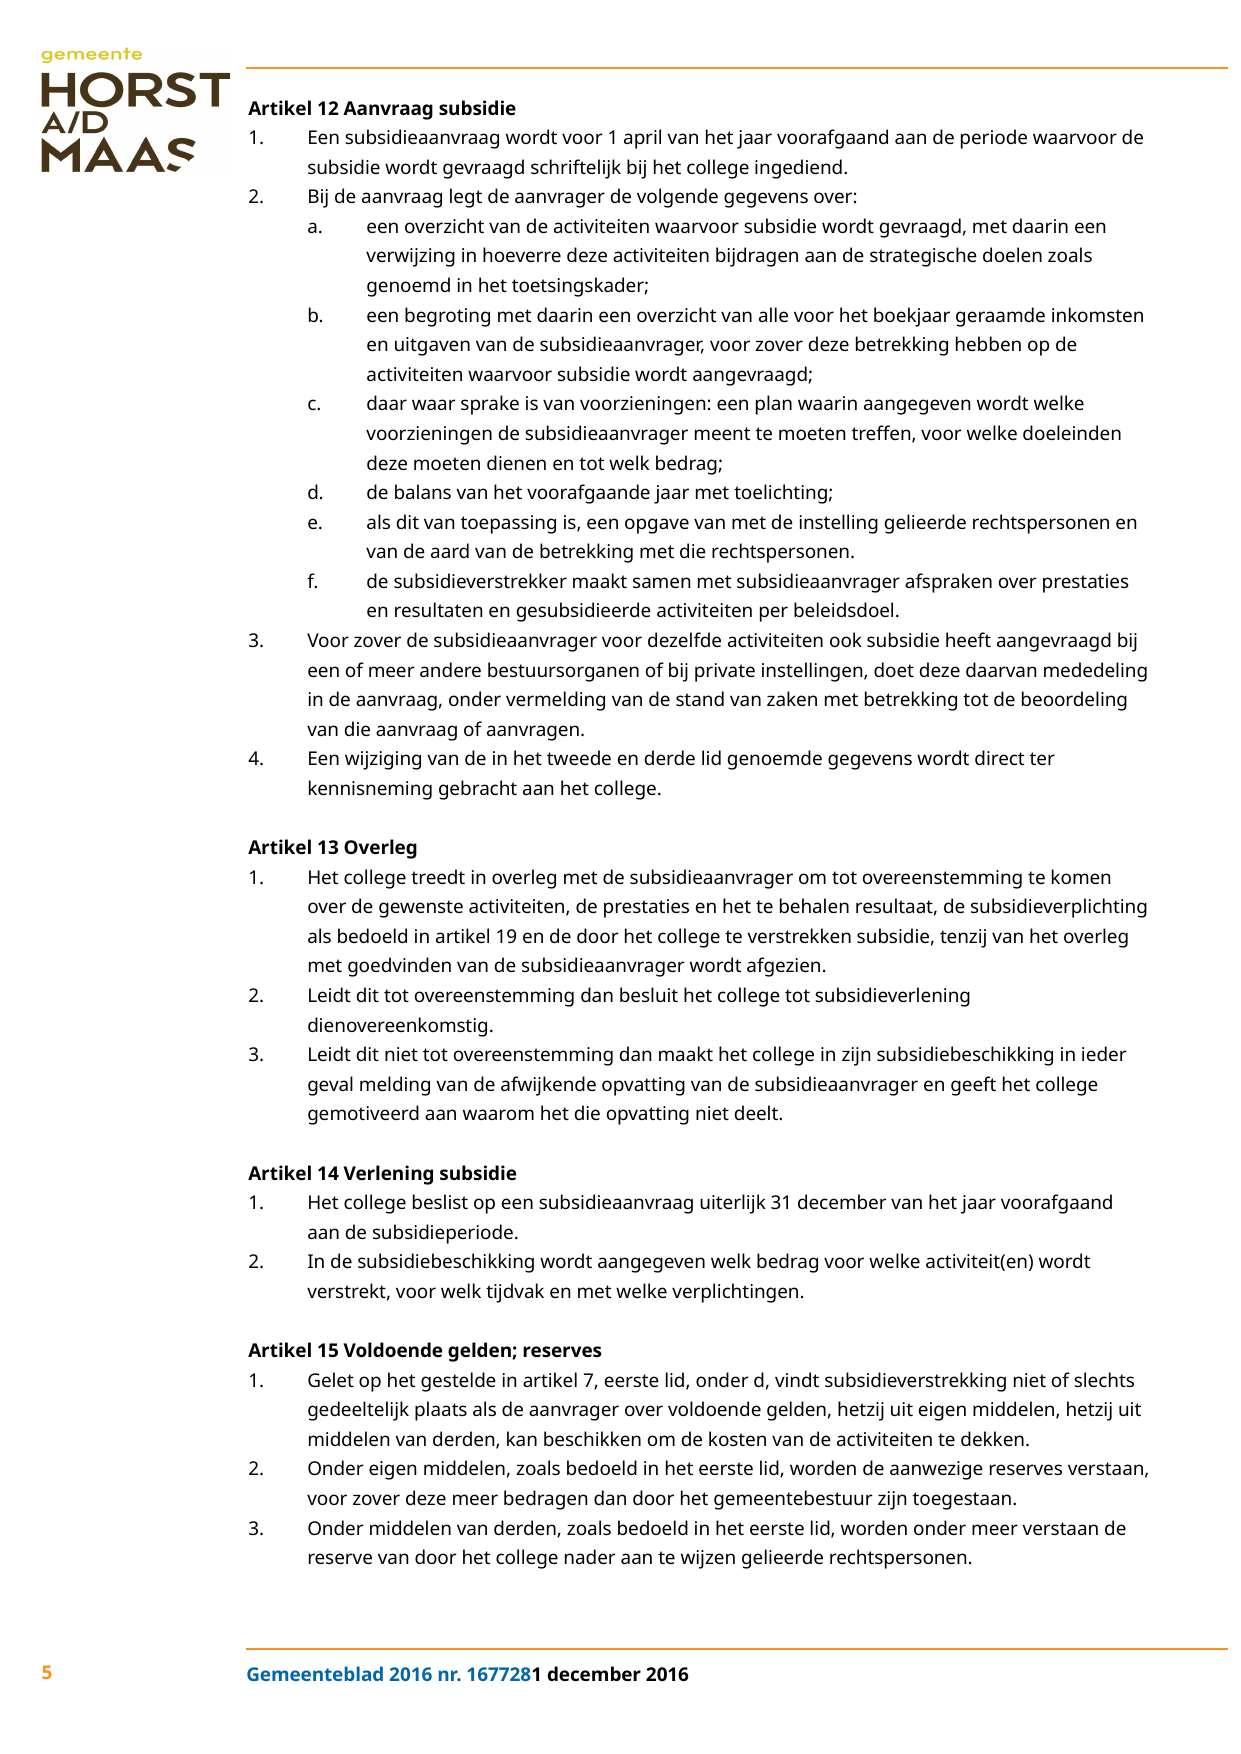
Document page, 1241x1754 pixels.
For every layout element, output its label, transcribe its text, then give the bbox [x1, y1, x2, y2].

list Leidt dit tot overeenstemming dan besluit het college tot subsidieverlening dienovereenkomstig. [248, 982, 1152, 1038]
list een overzicht van de activiteiten waarvoor subsidie wordt gevraagd, met daarin een verwijzing in hoeverre deze activiteiten bijdragen aan de strategische doelen zoals genoemd in het toetsingskader; [307, 213, 1152, 298]
text Artikel 13 Overleg [248, 834, 1152, 860]
picture [41, 47, 231, 172]
list Een subsidieaanvraag wordt voor 1 april van het jaar voorafgaand aan de periode waarvoor de subsidie wordt gevraagd schriftelijk bij het college ingediend. [248, 124, 1152, 180]
list een begroting met daarin een overzicht van alle voor het boekjaar geraamde inkomsten en uitgaven van de subsidieaanvrager, voor zover deze betrekking hebben op de activiteiten waarvoor subsidie wordt aangevraagd; [307, 302, 1152, 387]
text Artikel 15 Voldoende gelden; reserves [248, 1337, 1152, 1363]
list Voor zover de subsidieaanvrager voor dezelfde activiteiten ook subsidie heeft aangevraagd bij een of meer andere bestuursorganen of bij private instellingen, doet deze daarvan mededeling in de aanvraag, onder vermelding van de stand van zaken met betrekking tot de beoordeling van die aanvraag of aanvragen. [248, 627, 1152, 742]
list In de subsidiebeschikking wordt aangegeven welk bedrag voor welke activiteit(en) wordt verstrekt, voor welk tijdvak en met welke verplichtingen. [248, 1248, 1152, 1304]
list Een wijziging van de in het tweede en derde lid genoemde gegevens wordt direct ter kennisneming gebracht aan het college. [248, 746, 1152, 801]
list Bij de aanvraag legt de aanvrager de volgende gegevens over: [248, 183, 1152, 209]
list Leidt dit niet tot overeenstemming dan maakt het college in zijn subsidiebeschikking in ieder geval melding van de afwijkende opvatting van de subsidieaanvrager en geeft het college gemotiveerd aan waarom het die opvatting niet deelt. [248, 1041, 1152, 1126]
list Het college treedt in overleg met de subsidieaanvrager om tot overeenstemming te komen over de gewenste activiteiten, de prestaties en het te behalen resultaat, de subsidieverplichting als bedoeld in artikel 19 en de door het college te verstrekken subsidie, tenzij van het overleg met goedvinden van de subsidieaanvrager wordt afgezien. [248, 864, 1152, 978]
list Het college beslist op een subsidieaanvraag uiterlijk 31 december van het jaar voorafgaand aan de subsidieperiode. [248, 1189, 1152, 1245]
text Artikel 12 Aanvraag subsidie [248, 95, 1152, 121]
text Artikel 14 Verlening subsidie [248, 1160, 1152, 1186]
list Onder eigen middelen, zoals bedoeld in het eerste lid, worden de aanwezige reserves verstaan, voor zover deze meer bedragen dan door het gemeentebestuur zijn toegestaan. [248, 1456, 1152, 1511]
list als dit van toepassing is, een opgave van met de instelling gelieerde rechtspersonen en van de aard van de betrekking met die rechtspersonen. [307, 509, 1152, 564]
list daar waar sprake is van voorzieningen: een plan waarin aangegeven wordt welke voorzieningen de subsidieaanvrager meent te moeten treffen, voor welke doeleinden deze moeten dienen en tot welk bedrag; [307, 391, 1152, 476]
list de balans van het voorafgaande jaar met toelichting; [307, 479, 1152, 505]
list Onder middelen van derden, zoals bedoeld in het eerste lid, worden onder meer verstaan de reserve van door het college nader aan te wijzen gelieerde rechtspersonen. [248, 1515, 1152, 1570]
list de subsidieverstrekker maakt samen met subsidieaanvrager afspraken over prestaties en resultaten en gesubsidieerde activiteiten per beleidsdoel. [307, 568, 1152, 623]
list Gelet op het gestelde in artikel 7, eerste lid, onder d, vindt subsidieverstrekking niet of slechts gedeeltelijk plaats als de aanvrager over voldoende gelden, hetzij uit eigen middelen, hetzij uit middelen van derden, kan beschikken om de kosten van de activiteiten te dekken. [248, 1367, 1152, 1452]
